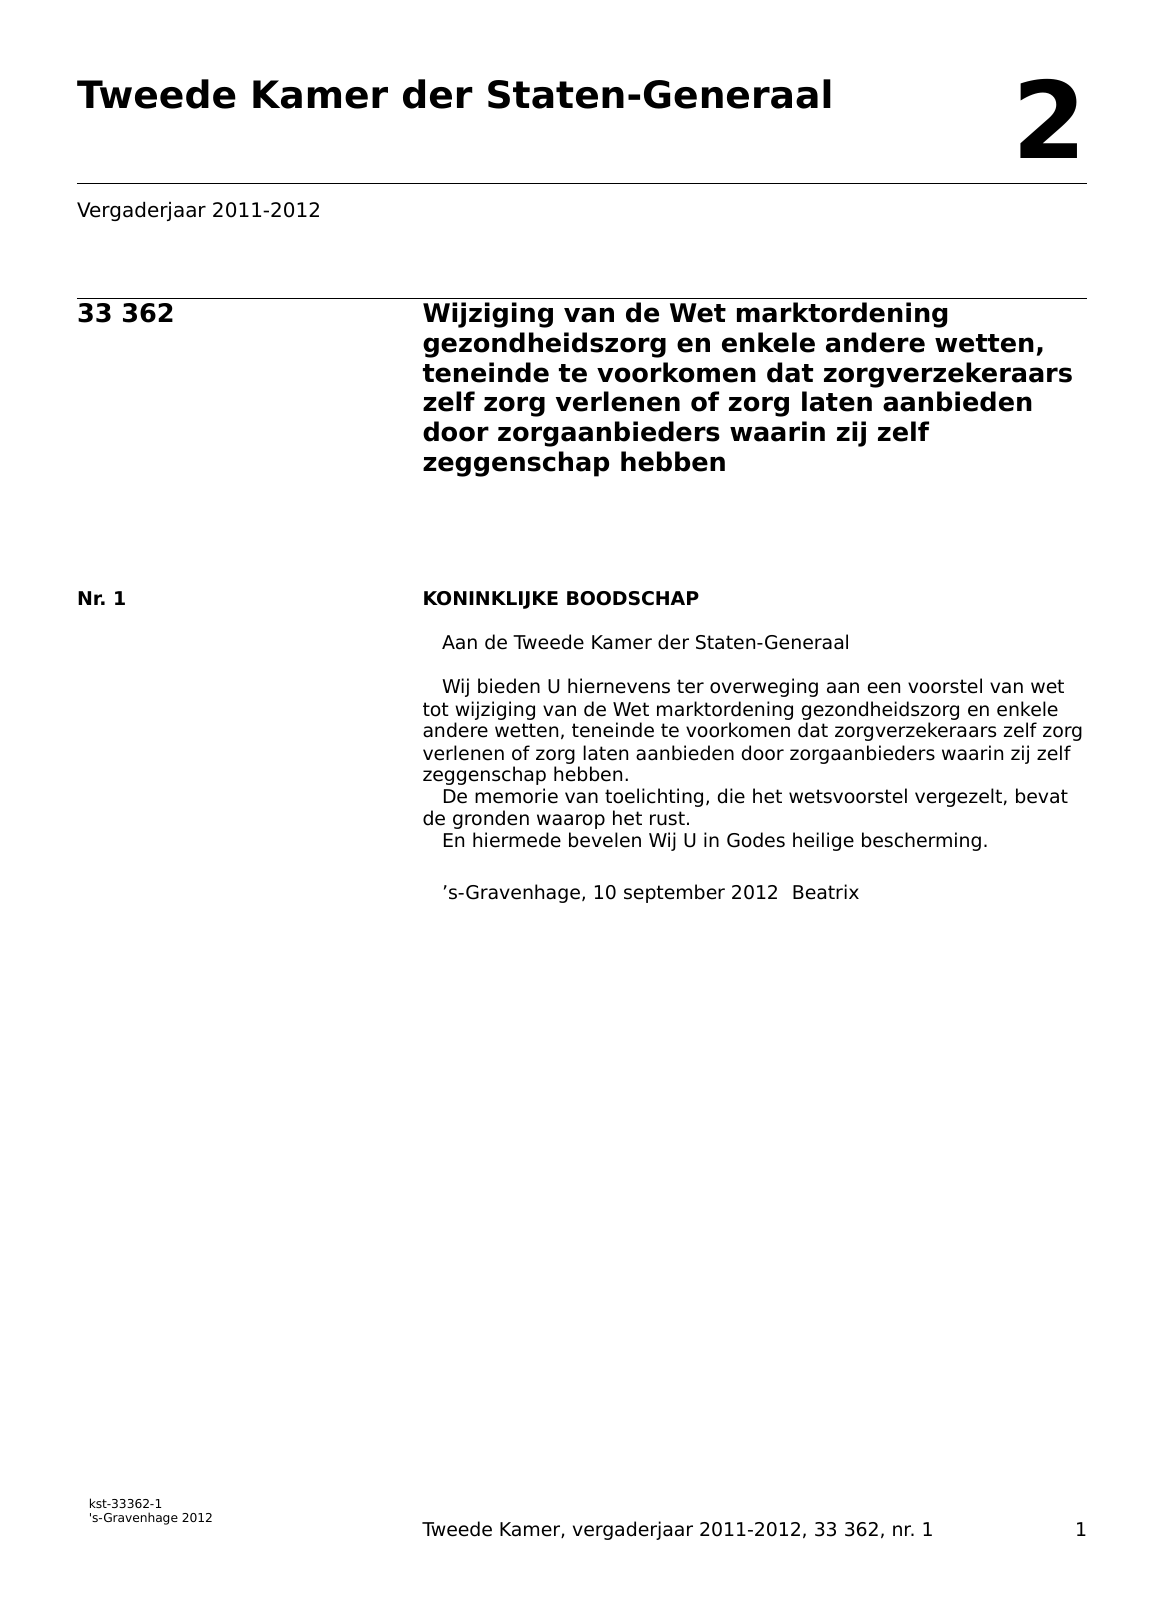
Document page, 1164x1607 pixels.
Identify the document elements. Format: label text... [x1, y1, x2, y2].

text De memorie van toelichting, die het wetsvoorstel vergezelt, bevat de gronden waarop het rust. [422, 786, 1087, 830]
text kst-33362-1 [88, 1497, 323, 1511]
subtitle 33 362 Wijziging van de Wet marktordening gezondheidszorg en enkele andere wetten, teneinde te voorkomen dat zorgverzekeraars zelf zorg verlenen of zorg laten aanbieden door zorgaanbieders waarin zij zelf zeggenschap hebben [77, 299, 1087, 477]
text Aan de Tweede Kamer der Staten-Generaal [422, 632, 1087, 654]
text 's-Gravenhage 2012 [88, 1511, 323, 1525]
table_header 2 [886, 59, 1087, 183]
subtitle Nr. 1 KONINKLIJKE BOODSCHAP [77, 588, 1087, 610]
text En hiermede bevelen Wij U in Godes heilige bescherming. [422, 830, 1087, 852]
table_header Tweede Kamer der Staten-Generaal [77, 59, 886, 183]
table_cell Vergaderjaar 2011-2012 [77, 184, 1087, 298]
text ’s-Gravenhage, 10 september 2012 Beatrix [422, 882, 1087, 904]
text Wij bieden U hiernevens ter overweging aan een voorstel van wet tot wijziging van de Wet marktordening gezondheidszorg en enkele andere wetten, teneinde te voorkomen dat zorgverzekeraars zelf zorg verlenen of zorg laten aanbieden door zorgaanbieders waarin zij zelf zeggenschap hebben. [422, 676, 1087, 786]
